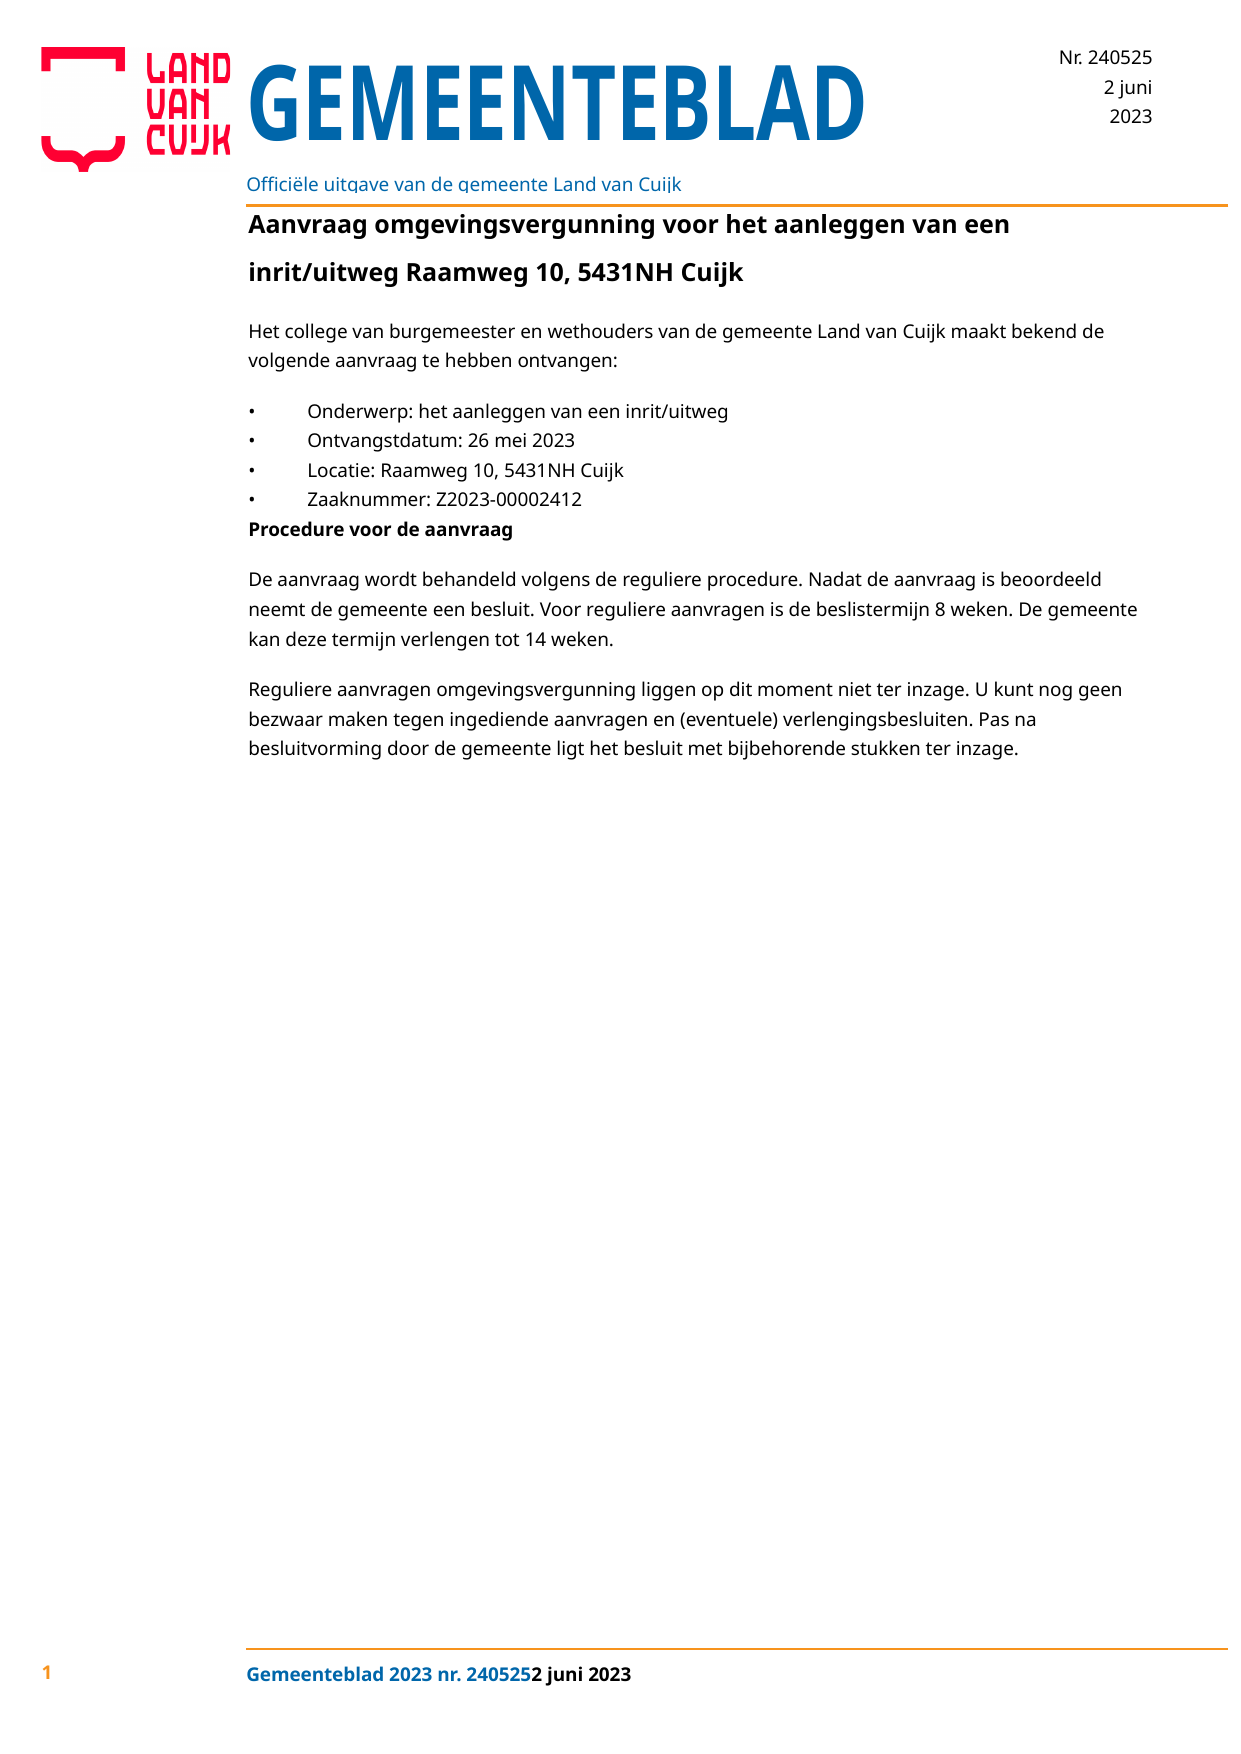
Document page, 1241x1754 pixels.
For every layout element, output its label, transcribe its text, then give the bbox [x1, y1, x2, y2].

list Locatie: Raamweg 10, 5431NH Cuijk [248, 457, 1152, 483]
text Het college van burgemeester en wethouders van de gemeente Land van Cuijk maakt bekend de volgende aanvraag te hebben ontvangen: [248, 318, 1152, 373]
text Reguliere aanvragen omgevingsvergunning liggen op dit moment niet ter inzage. U kunt nog geen bezwaar maken tegen ingediende aanvragen en (eventuele) verlengingsbesluiten. Pas na besluitvorming door de gemeente ligt het besluit met bijbehorende stukken ter inzage. [248, 676, 1152, 761]
list Onderwerp: het aanleggen van een inrit/uitweg [248, 398, 1152, 424]
text Aanvraag omgevingsvergunning voor het aanleggen van een inrit/uitweg Raamweg 10, 5431NH Cuijk [248, 207, 1152, 288]
picture [41, 47, 231, 172]
list Ontvangstdatum: 26 mei 2023 [248, 427, 1152, 453]
list Zaaknummer: Z2023-00002412 [248, 487, 1152, 512]
text De aanvraag wordt behandeld volgens de reguliere procedure. Nadat de aanvraag is beoordeeld neemt de gemeente een besluit. Voor reguliere aanvragen is de beslistermijn 8 weken. De gemeente kan deze termijn verlengen tot 14 weken. [248, 567, 1152, 652]
text Procedure voor de aanvraag [248, 516, 1152, 542]
